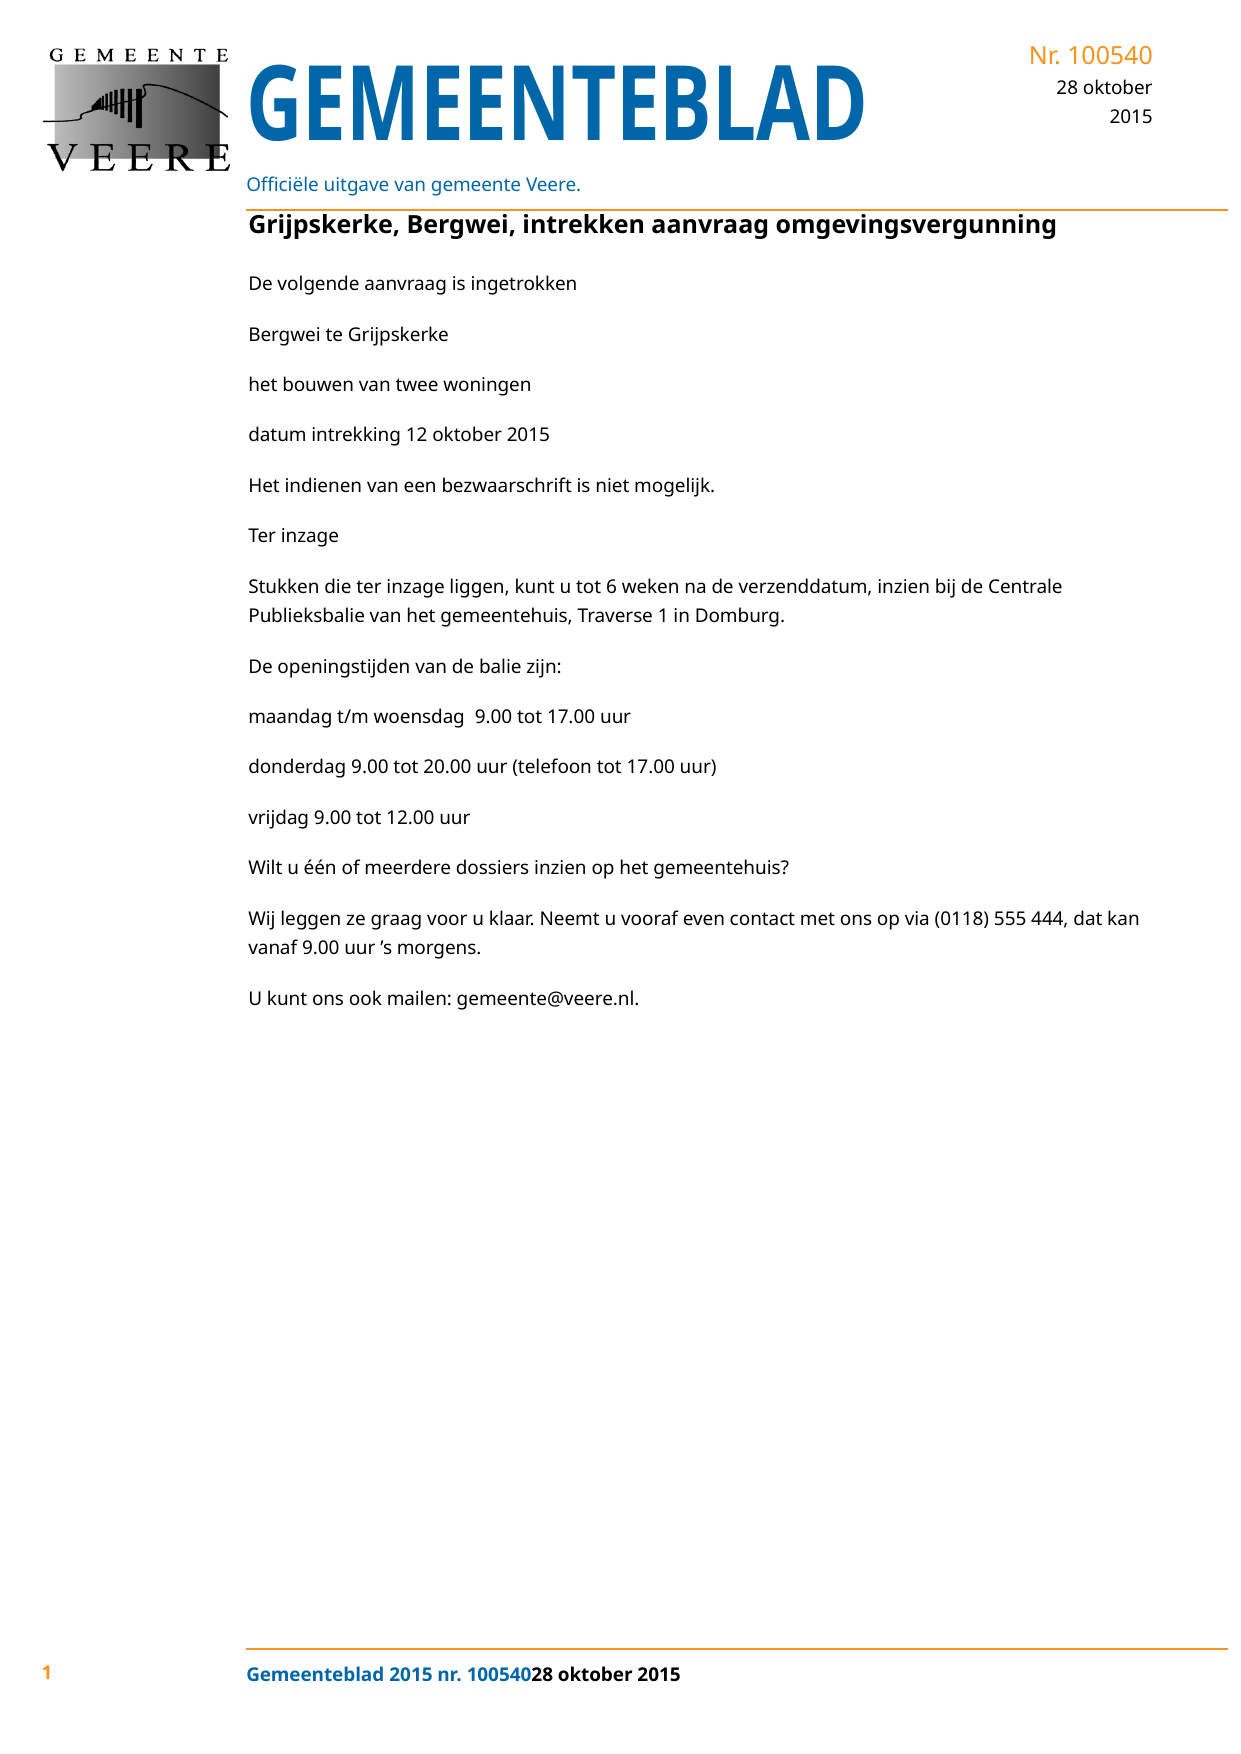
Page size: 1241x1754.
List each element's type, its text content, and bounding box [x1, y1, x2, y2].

text het bouwen van twee woningen [248, 371, 1152, 397]
text Het indienen van een bezwaarschrift is niet mogelijk. [248, 472, 1152, 498]
text Stukken die ter inzage liggen, kunt u tot 6 weken na de verzenddatum, inzien bij de Centrale Publieksbalie van het gemeentehuis, Traverse 1 in Domburg. [248, 573, 1152, 628]
picture [41, 47, 231, 172]
text Wilt u één of meerdere dossiers inzien op het gemeentehuis? [248, 854, 1152, 880]
text maandag t/m woensdag 9.00 tot 17.00 uur [248, 703, 1152, 729]
text De openingstijden van de balie zijn: [248, 653, 1152, 678]
text Bergwei te Grijpskerke [248, 321, 1152, 346]
text U kunt ons ook mailen: gemeente@veere.nl. [248, 985, 1152, 1011]
text datum intrekking 12 oktober 2015 [248, 422, 1152, 447]
text De volgende aanvraag is ingetrokken [248, 270, 1152, 296]
text Ter inzage [248, 522, 1152, 548]
text Grijpskerke, Bergwei, intrekken aanvraag omgevingsvergunning [248, 211, 1152, 241]
text Wij leggen ze graag voor u klaar. Neemt u vooraf even contact met ons op via (0118) 555 444, dat kan vanaf 9.00 uur ’s morgens. [248, 905, 1152, 960]
text vrijdag 9.00 tot 12.00 uur [248, 804, 1152, 830]
text donderdag 9.00 tot 20.00 uur (telefoon tot 17.00 uur) [248, 754, 1152, 779]
